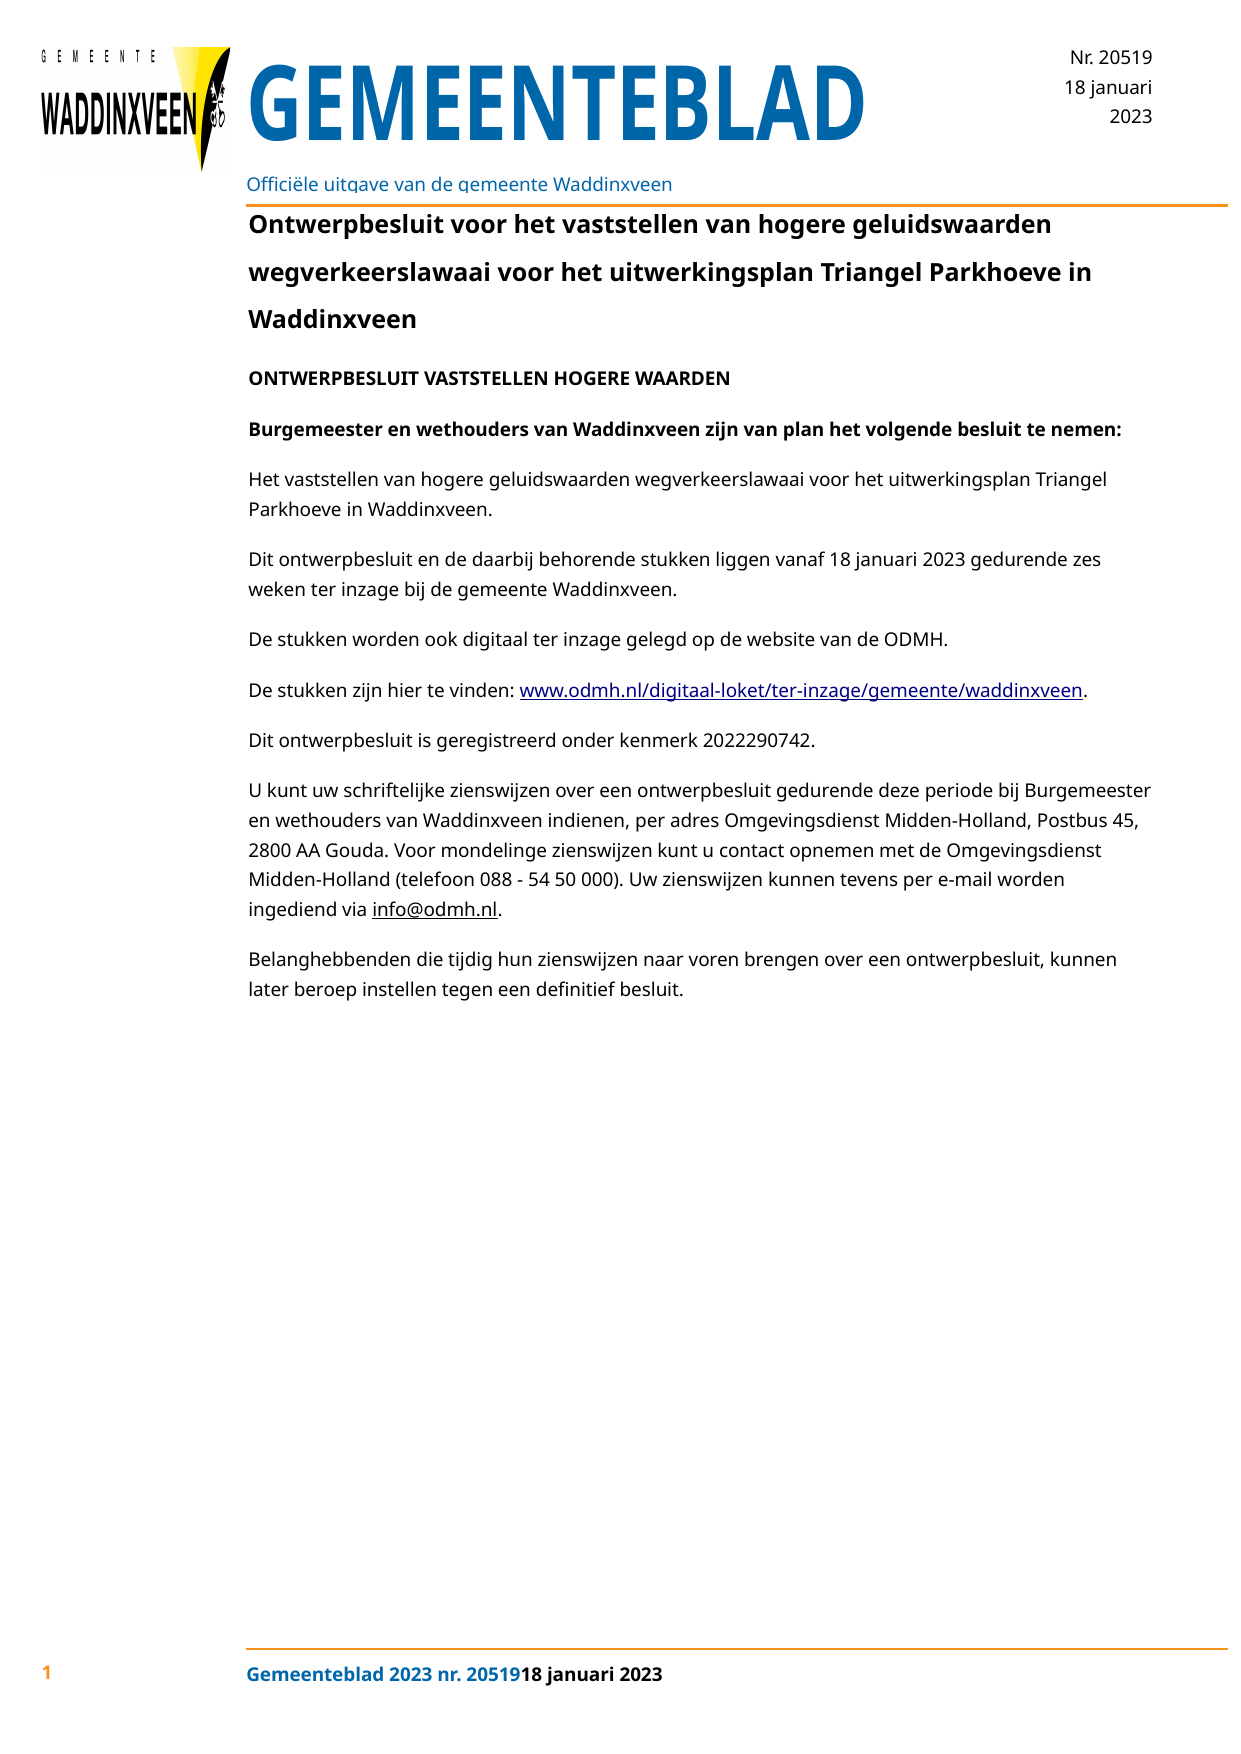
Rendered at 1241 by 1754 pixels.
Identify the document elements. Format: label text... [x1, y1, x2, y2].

text Het vaststellen van hogere geluidswaarden wegverkeerslawaai voor het uitwerkingsplan Triangel Parkhoeve in Waddinxveen. [248, 466, 1152, 522]
text ONTWERPBESLUIT VASTSTELLEN HOGERE WAARDEN [248, 366, 1152, 391]
picture [41, 47, 231, 172]
text Ontwerpbesluit voor het vaststellen van hogere geluidswaarden wegverkeerslawaai voor het uitwerkingsplan Triangel Parkhoeve in Waddinxveen [248, 207, 1152, 336]
text U kunt uw schriftelijke zienswijzen over een ontwerpbesluit gedurende deze periode bij Burgemeester en wethouders van Waddinxveen indienen, per adres Omgevingsdienst Midden-Holland, Postbus 45, 2800 AA Gouda. Voor mondelinge zienswijzen kunt u contact opnemen met de Omgevingsdienst Midden-Holland (telefoon 088 - 54 50 000). Uw zienswijzen kunnen tevens per e-mail worden ingediend via info@odmh.nl. [248, 778, 1152, 922]
text Burgemeester en wethouders van Waddinxveen zijn van plan het volgende besluit te nemen: [248, 416, 1152, 442]
text De stukken worden ook digitaal ter inzage gelegd op de website van de ODMH. [248, 626, 1152, 652]
text Dit ontwerpbesluit en de daarbij behorende stukken liggen vanaf 18 januari 2023 gedurende zes weken ter inzage bij de gemeente Waddinxveen. [248, 546, 1152, 602]
text Belanghebbenden die tijdig hun zienswijzen naar voren brengen over een ontwerpbesluit, kunnen later beroep instellen tegen een definitief besluit. [248, 946, 1152, 1002]
text De stukken zijn hier te vinden: www.odmh.nl/digitaal-loket/ter-inzage/gemeente/waddinxveen. [248, 677, 1152, 702]
text Dit ontwerpbesluit is geregistreerd onder kenmerk 2022290742. [248, 727, 1152, 753]
